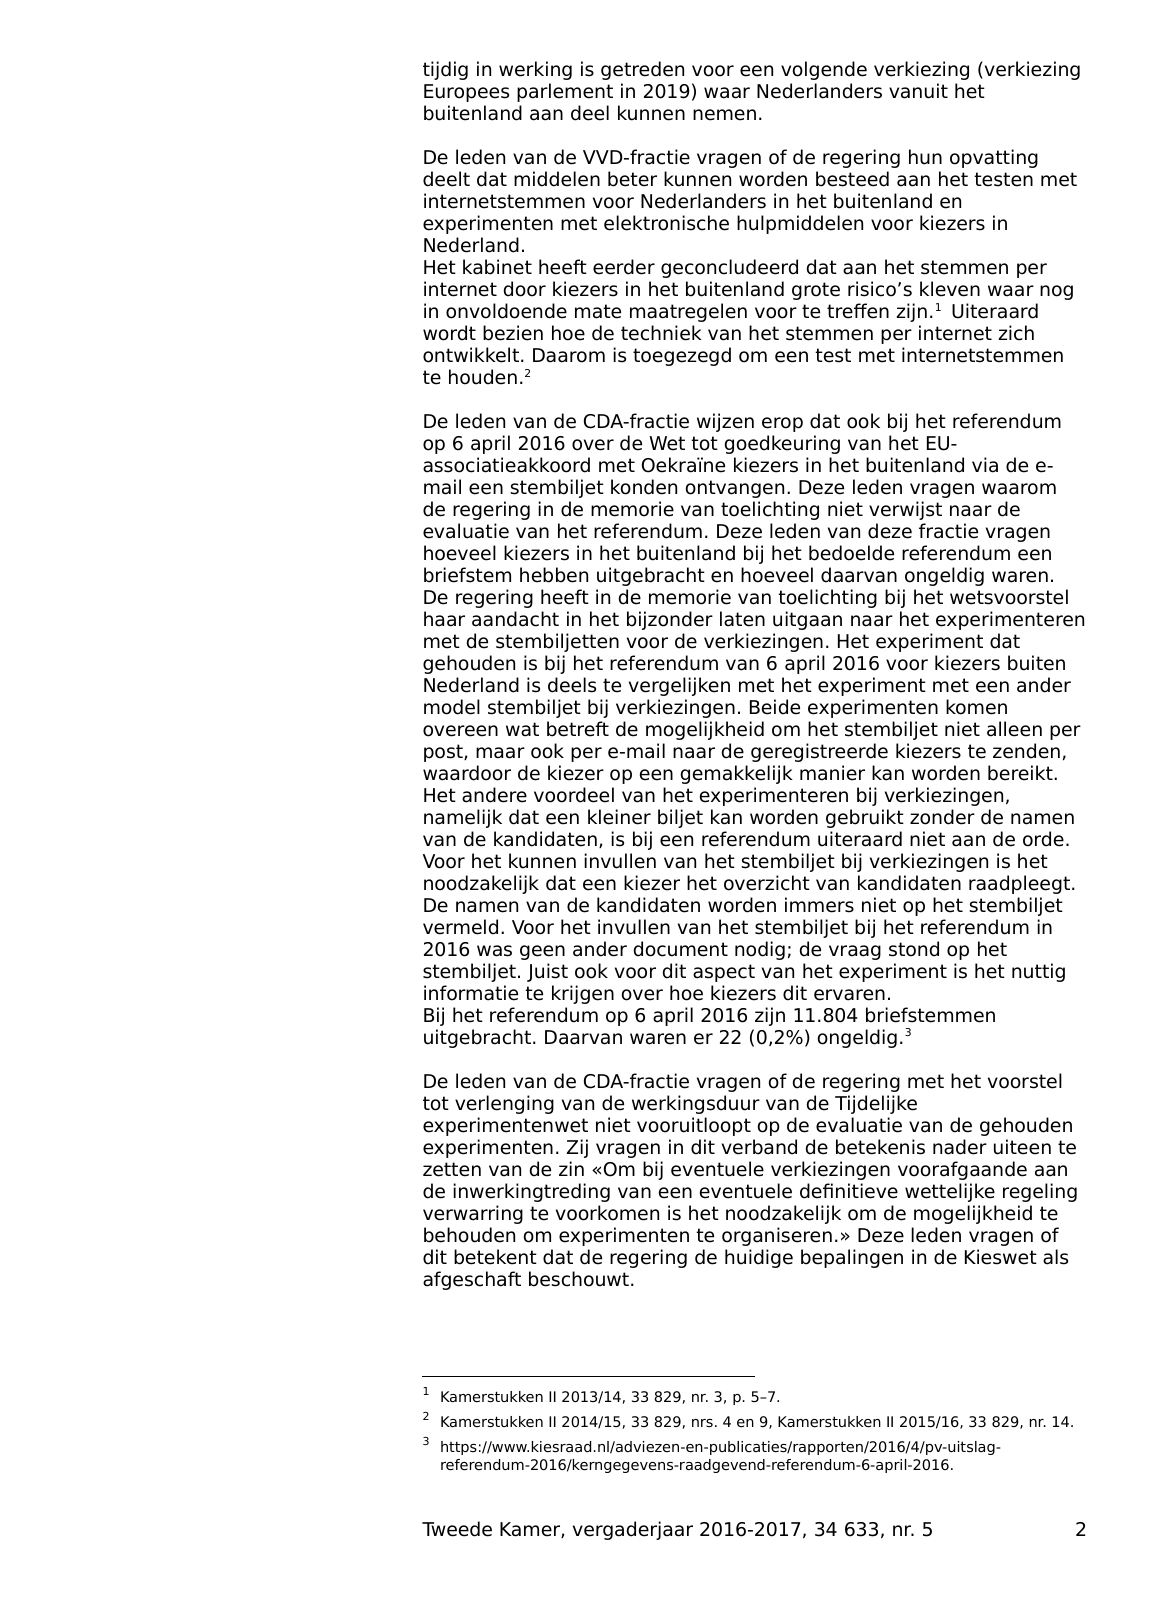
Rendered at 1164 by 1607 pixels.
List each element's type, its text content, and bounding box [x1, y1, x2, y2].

text De leden van de VVD-fractie vragen of de regering hun opvatting deelt dat middelen beter kunnen worden besteed aan het testen met internetstemmen voor Nederlanders in het buitenland en experimenten met elektronische hulpmiddelen voor kiezers in Nederland. [422, 147, 1087, 257]
text Kamerstukken II 2013/14, 33 829, nr. 3, p. 5–7. [422, 1385, 1087, 1407]
text tijdig in werking is getreden voor een volgende verkiezing (verkiezing Europees parlement in 2019) waar Nederlanders vanuit het buitenland aan deel kunnen nemen. [422, 59, 1087, 125]
text Kamerstukken II 2014/15, 33 829, nrs. 4 en 9, Kamerstukken II 2015/16, 33 829, nr. 14. [422, 1410, 1087, 1432]
text De leden van de CDA-fractie wijzen erop dat ook bij het referendum op 6 april 2016 over de Wet tot goedkeuring van het EU-associatieakkoord met Oekraïne kiezers in het buitenland via de e-mail een stembiljet konden ontvangen. Deze leden vragen waarom de regering in de memorie van toelichting niet verwijst naar de evaluatie van het referendum. Deze leden van deze fractie vragen hoeveel kiezers in het buitenland bij het bedoelde referendum een briefstem hebben uitgebracht en hoeveel daarvan ongeldig waren. [422, 411, 1087, 587]
text De leden van de CDA-fractie vragen of de regering met het voorstel tot verlenging van de werkingsduur van de Tijdelijke experimentenwet niet vooruitloopt op de evaluatie van de gehouden experimenten. Zij vragen in dit verband de betekenis nader uiteen te zetten van de zin «Om bij eventuele verkiezingen voorafgaande aan de inwerkingtreding van een eventuele definitieve wettelijke regeling verwarring te voorkomen is het noodzakelijk om de mogelijkheid te behouden om experimenten te organiseren.» Deze leden vragen of dit betekent dat de regering de huidige bepalingen in de Kieswet als afgeschaft beschouwt. [422, 1071, 1087, 1291]
text De regering heeft in de memorie van toelichting bij het wetsvoorstel haar aandacht in het bijzonder laten uitgaan naar het experimenteren met de stembiljetten voor de verkiezingen. Het experiment dat gehouden is bij het referendum van 6 april 2016 voor kiezers buiten Nederland is deels te vergelijken met het experiment met een ander model stembiljet bij verkiezingen. Beide experimenten komen overeen wat betreft de mogelijkheid om het stembiljet niet alleen per post, maar ook per e-mail naar de geregistreerde kiezers te zenden, waardoor de kiezer op een gemakkelijk manier kan worden bereikt. Het andere voordeel van het experimenteren bij verkiezingen, namelijk dat een kleiner biljet kan worden gebruikt zonder de namen van de kandidaten, is bij een referendum uiteraard niet aan de orde. Voor het kunnen invullen van het stembiljet bij verkiezingen is het noodzakelijk dat een kiezer het overzicht van kandidaten raadpleegt. De namen van de kandidaten worden immers niet op het stembiljet vermeld. Voor het invullen van het stembiljet bij het referendum in 2016 was geen ander document nodig; de vraag stond op het stembiljet. Juist ook voor dit aspect van het experiment is het nuttig informatie te krijgen over hoe kiezers dit ervaren. [422, 587, 1087, 1004]
text Het kabinet heeft eerder geconcludeerd dat aan het stemmen per internet door kiezers in het buitenland grote risico’s kleven waar nog in onvoldoende mate maatregelen voor te treffen zijn. Uiteraard wordt bezien hoe de techniek van het stemmen per internet zich ontwikkelt. Daarom is toegezegd om een test met internetstemmen te houden. [422, 257, 1087, 389]
text https://www.kiesraad.nl/adviezen-en-publicaties/rapporten/2016/4/pv-uitslag-referendum-2016/kerngegevens-raadgevend-referendum-6-april-2016. [422, 1435, 1087, 1474]
text Bij het referendum op 6 april 2016 zijn 11.804 briefstemmen uitgebracht. Daarvan waren er 22 (0,2%) ongeldig. [422, 1004, 1087, 1048]
